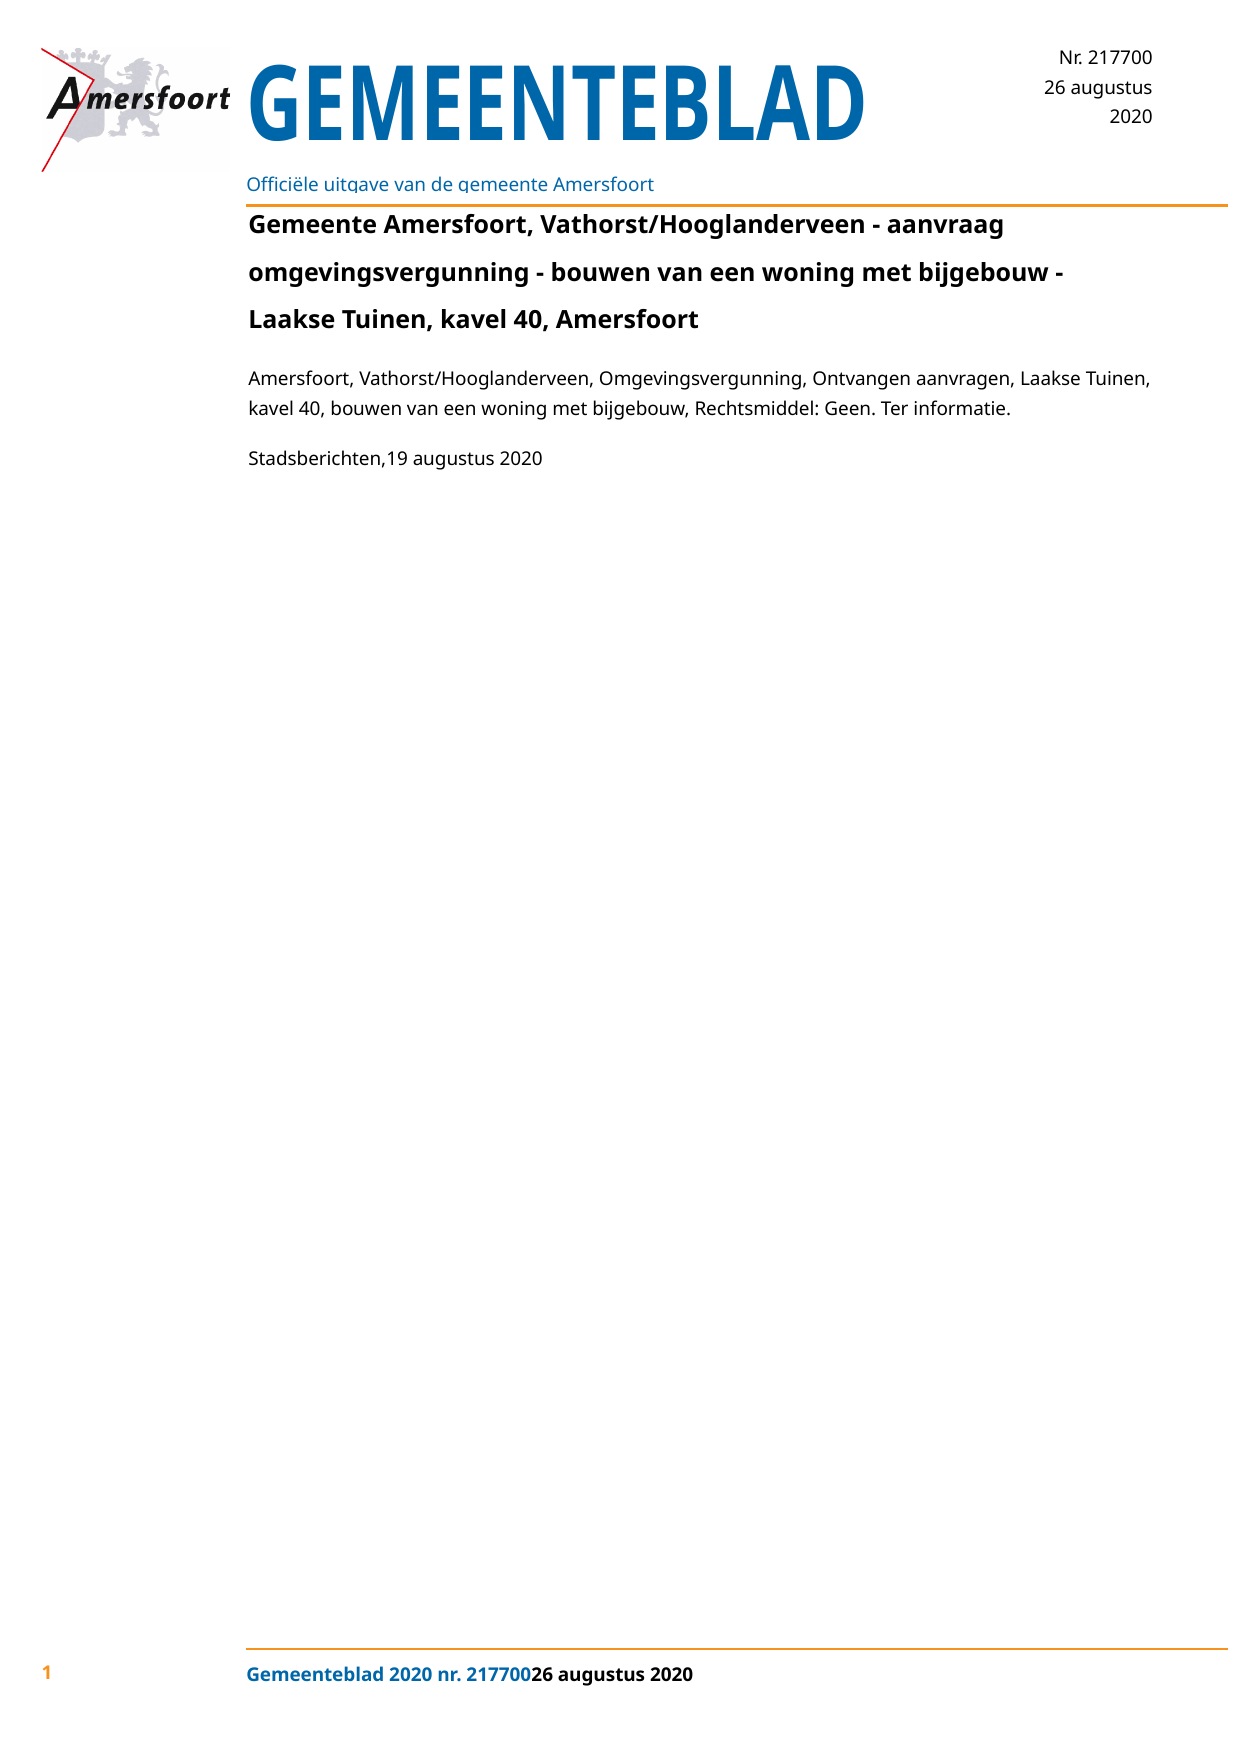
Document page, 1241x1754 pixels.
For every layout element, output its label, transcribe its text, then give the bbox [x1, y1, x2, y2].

text Amersfoort, Vathorst/Hooglanderveen, Omgevingsvergunning, Ontvangen aanvragen, Laakse Tuinen, kavel 40, bouwen van een woning met bijgebouw, Rechtsmiddel: Geen. Ter informatie. [248, 366, 1152, 421]
picture [41, 47, 231, 172]
text Gemeente Amersfoort, Vathorst/Hooglanderveen - aanvraag omgevingsvergunning - bouwen van een woning met bijgebouw - Laakse Tuinen, kavel 40, Amersfoort [248, 207, 1152, 336]
text Stadsberichten,19 augustus 2020 [248, 446, 1152, 471]
